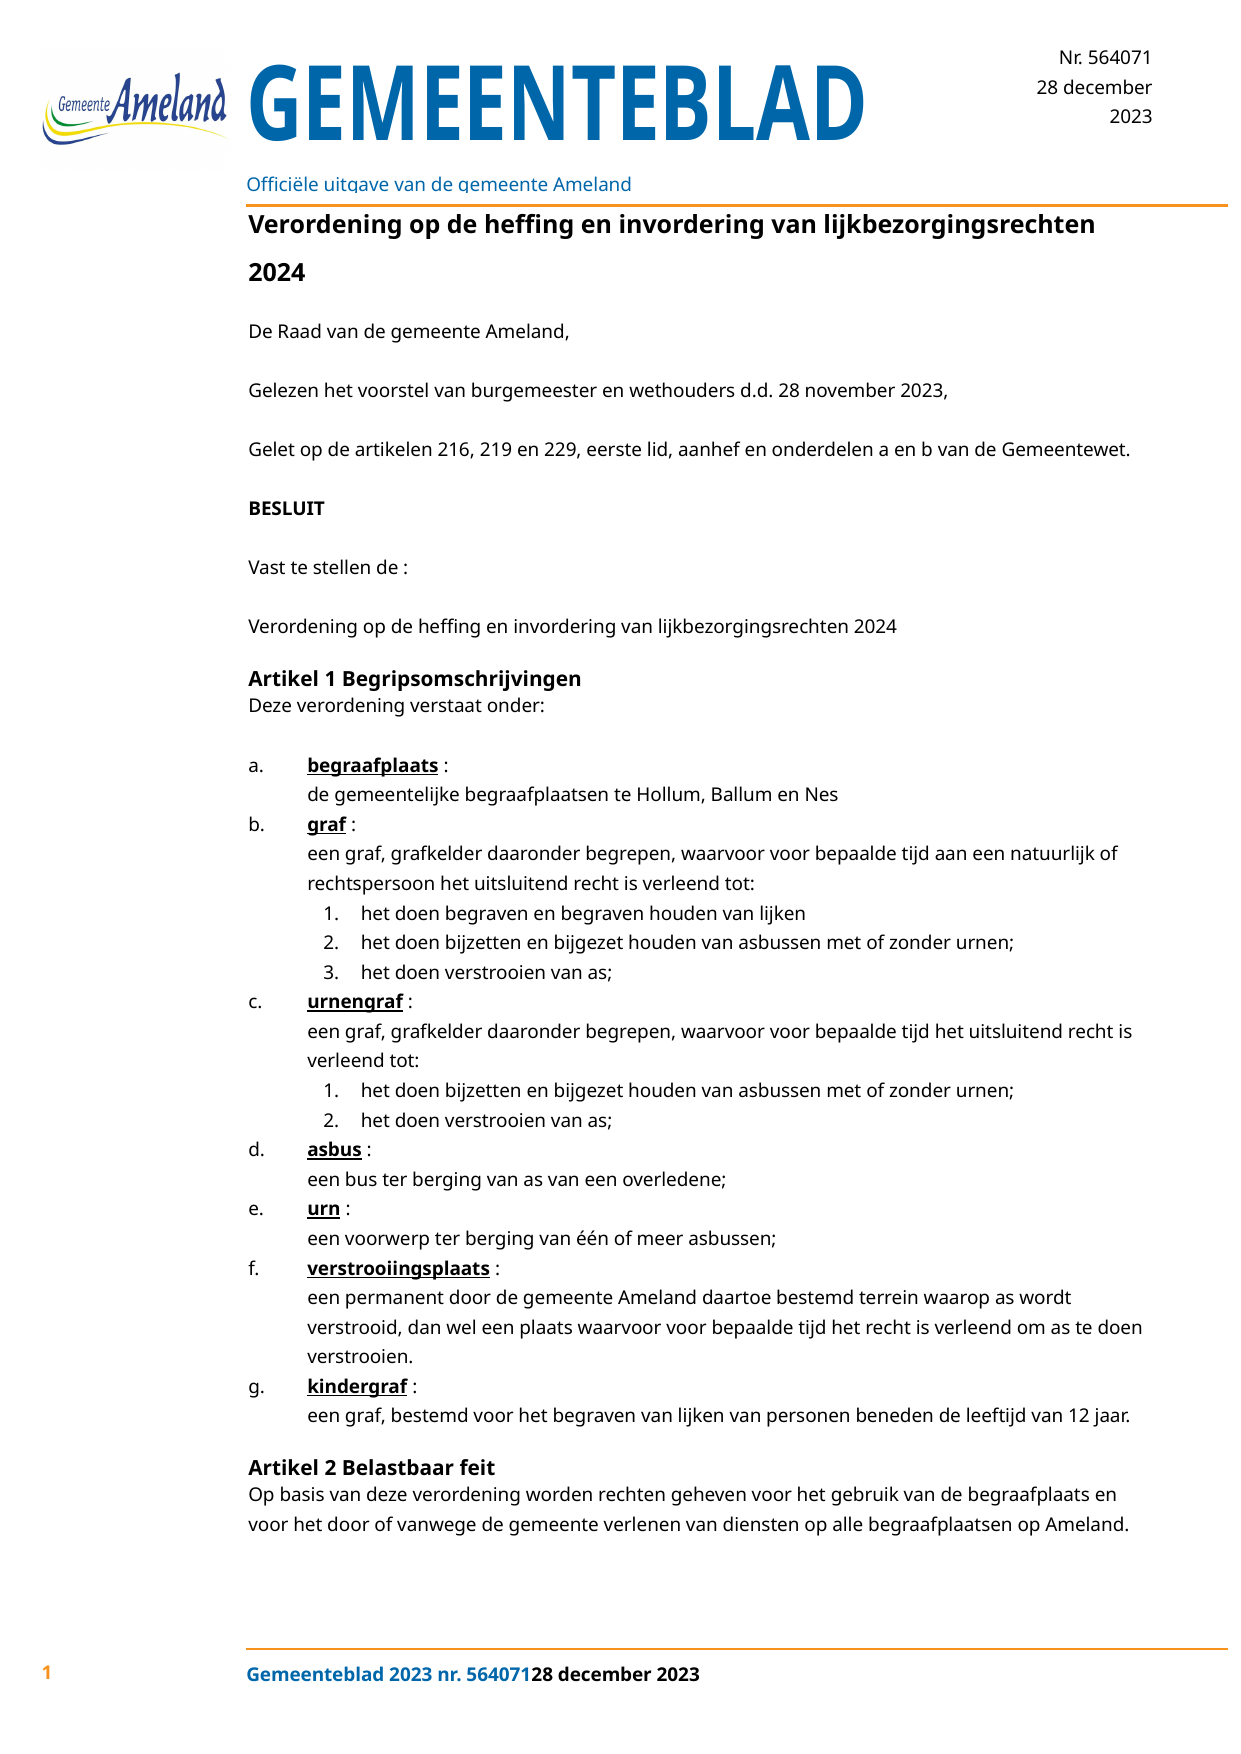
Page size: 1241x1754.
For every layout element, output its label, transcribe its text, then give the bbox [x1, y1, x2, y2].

list het doen begraven en begraven houden van lijken [323, 900, 1152, 925]
picture [41, 47, 231, 172]
list urnengraf : [248, 988, 1152, 1014]
text Gelet op de artikelen 216, 219 en 229, eerste lid, aanhef en onderdelen a en b van de Gemeentewet. [248, 436, 1152, 462]
text Artikel 2 Belastbaar feit [248, 1453, 1152, 1481]
list het doen verstrooien van as; [323, 959, 1152, 984]
text Deze verordening verstaat onder: [248, 693, 1152, 718]
list graf : [248, 811, 1152, 837]
list een graf, bestemd voor het begraven van lijken van personen beneden de leeftijd van 12 jaar. [248, 1403, 1152, 1428]
list een graf, grafkelder daaronder begrepen, waarvoor voor bepaalde tijd aan een natuurlijk of rechtspersoon het uitsluitend recht is verleend tot: [248, 841, 1152, 896]
list een permanent door de gemeente Ameland daartoe bestemd terrein waarop as wordt verstrooid, dan wel een plaats waarvoor voor bepaalde tijd het recht is verleend om as te doen verstrooien. [248, 1284, 1152, 1369]
list de gemeentelijke begraafplaatsen te Hollum, Ballum en Nes [248, 781, 1152, 807]
text Artikel 1 Begripsomschrijvingen [248, 664, 1152, 693]
list een graf, grafkelder daaronder begrepen, waarvoor voor bepaalde tijd het uitsluitend recht is verleend tot: [248, 1018, 1152, 1073]
list verstrooiingsplaats : [248, 1255, 1152, 1280]
text Op basis van deze verordening worden rechten geheven voor het gebruik van de begraafplaats en voor het door of vanwege de gemeente verlenen van diensten op alle begraafplaatsen op Ameland. [248, 1481, 1152, 1537]
text Verordening op de heffing en invordering van lijkbezorgingsrechten 2024 [248, 614, 1152, 639]
list urn : [248, 1196, 1152, 1221]
list begraafplaats : [248, 752, 1152, 777]
list een bus ter berging van as van een overledene; [248, 1166, 1152, 1192]
list kindergraf : [248, 1373, 1152, 1399]
list asbus : [248, 1136, 1152, 1162]
text Verordening op de heffing en invordering van lijkbezorgingsrechten 2024 [248, 207, 1152, 288]
text De Raad van de gemeente Ameland, [248, 318, 1152, 344]
text BESLUIT [248, 495, 1152, 521]
text Vast te stellen de : [248, 554, 1152, 580]
list een voorwerp ter berging van één of meer asbussen; [248, 1225, 1152, 1251]
text Gelezen het voorstel van burgemeester en wethouders d.d. 28 november 2023, [248, 377, 1152, 403]
list het doen bijzetten en bijgezet houden van asbussen met of zonder urnen; [323, 929, 1152, 955]
list het doen bijzetten en bijgezet houden van asbussen met of zonder urnen; [323, 1077, 1152, 1103]
list het doen verstrooien van as; [323, 1107, 1152, 1132]
